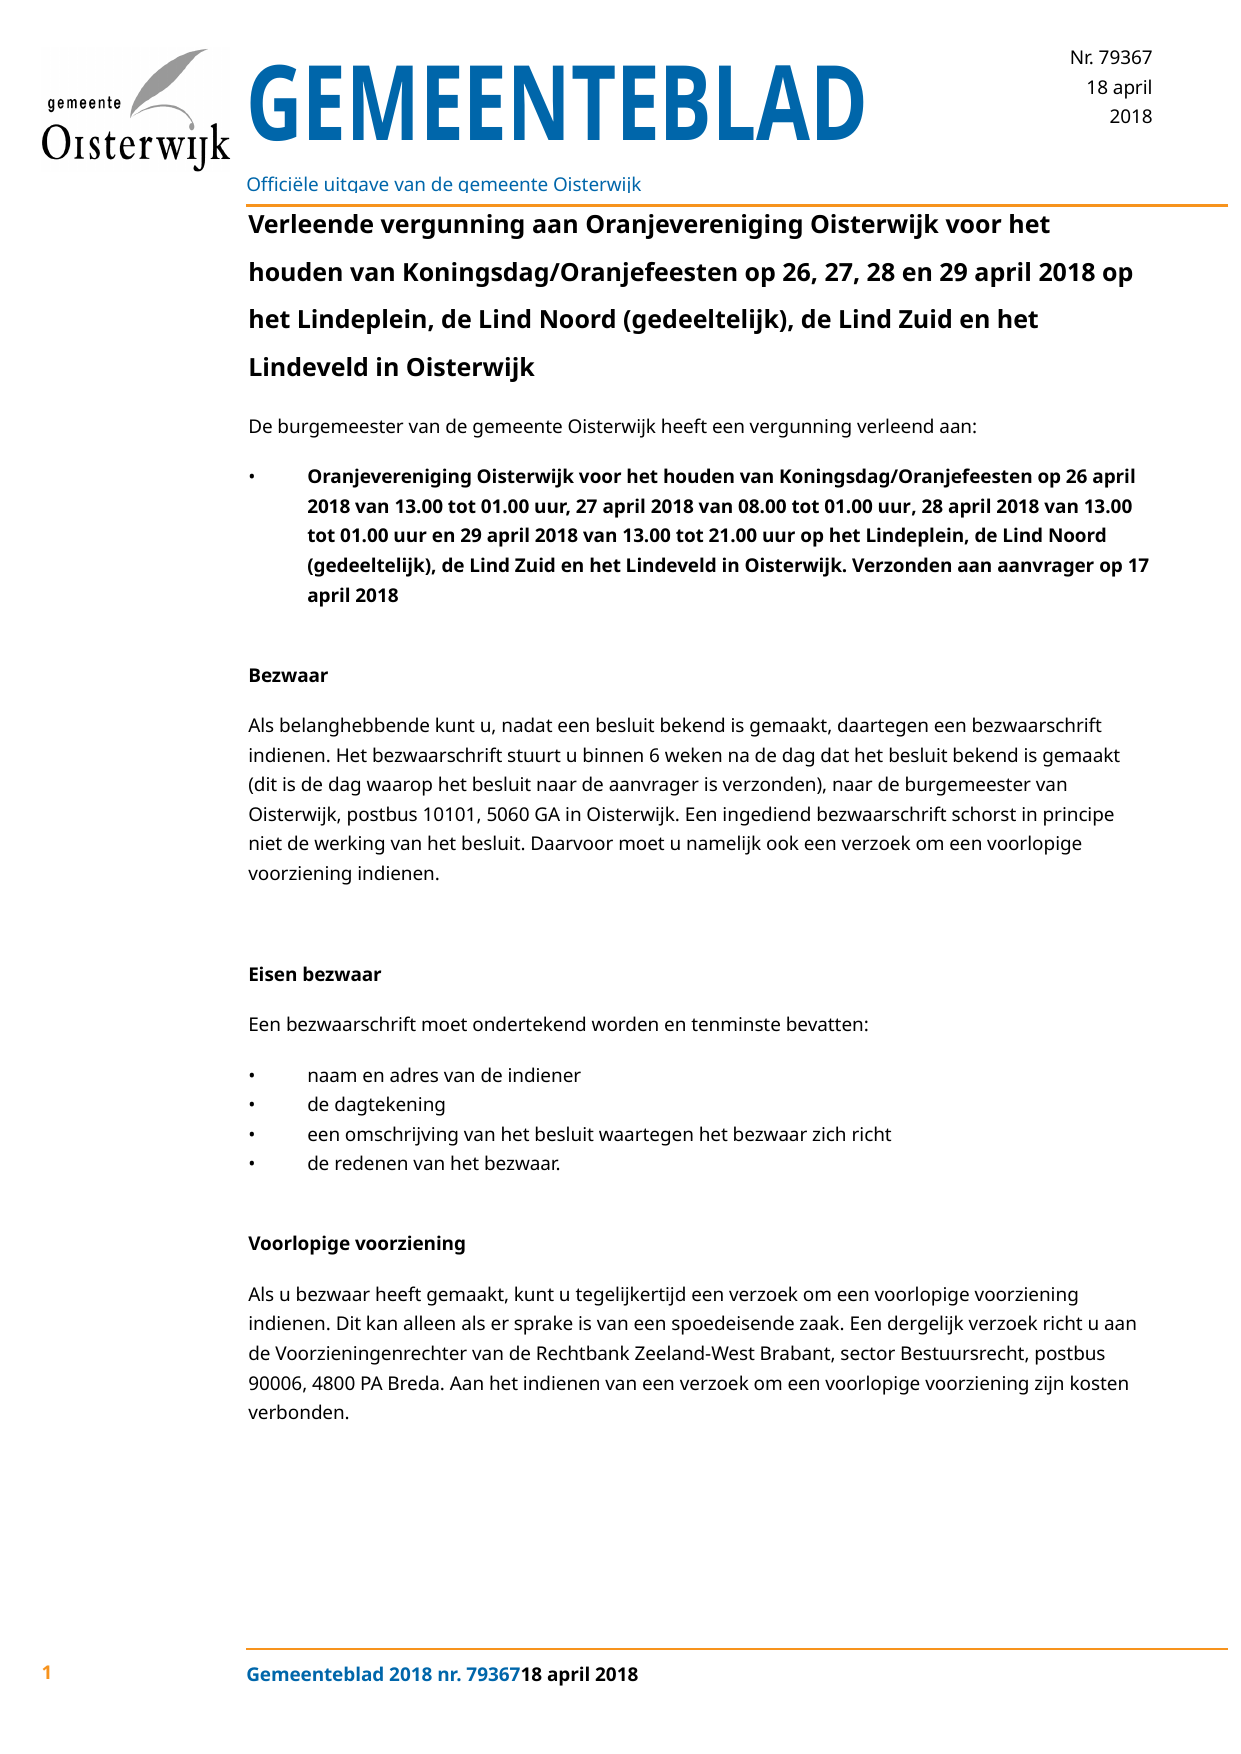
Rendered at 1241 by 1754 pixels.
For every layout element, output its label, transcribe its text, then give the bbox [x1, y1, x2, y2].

text Eisen bezwaar [248, 961, 1152, 987]
text De burgemeester van de gemeente Oisterwijk heeft een vergunning verleend aan: [248, 413, 1152, 439]
text Verleende vergunning aan Oranjevereniging Oisterwijk voor het houden van Koningsdag/Oranjefeesten op 26, 27, 28 en 29 april 2018 op het Lindeplein, de Lind Noord (gedeeltelijk), de Lind Zuid en het Lindeveld in Oisterwijk [248, 207, 1152, 384]
picture [41, 47, 231, 172]
text Bezwaar [248, 662, 1152, 688]
list een omschrijving van het besluit waartegen het bezwaar zich richt [248, 1121, 1152, 1147]
text Een bezwaarschrift moet ondertekend worden en tenminste bevatten: [248, 1011, 1152, 1037]
text Als u bezwaar heeft gemaakt, kunt u tegelijkertijd een verzoek om een voorlopige voorziening indienen. Dit kan alleen als er sprake is van een spoedeisende zaak. Een dergelijk verzoek richt u aan de Voorzieningenrechter van de Rechtbank Zeeland-West Brabant, sector Bestuursrecht, postbus 90006, 4800 PA Breda. Aan het indienen van een verzoek om een voorlopige voorziening zijn kosten verbonden. [248, 1281, 1152, 1425]
list Oranjevereniging Oisterwijk voor het houden van Koningsdag/Oranjefeesten op 26 april 2018 van 13.00 tot 01.00 uur, 27 april 2018 van 08.00 tot 01.00 uur, 28 april 2018 van 13.00 tot 01.00 uur en 29 april 2018 van 13.00 tot 21.00 uur op het Lindeplein, de Lind Noord (gedeeltelijk), de Lind Zuid en het Lindeveld in Oisterwijk. Verzonden aan aanvrager op 17 april 2018 [248, 463, 1152, 608]
list de redenen van het bezwaar. [248, 1151, 1152, 1176]
text Als belanghebbende kunt u, nadat een besluit bekend is gemaakt, daartegen een bezwaarschrift indienen. Het bezwaarschrift stuurt u binnen 6 weken na de dag dat het besluit bekend is gemaakt (dit is de dag waarop het besluit naar de aanvrager is verzonden), naar de burgemeester van Oisterwijk, postbus 10101, 5060 GA in Oisterwijk. Een ingediend bezwaarschrift schorst in principe niet de werking van het besluit. Daarvoor moet u namelijk ook een verzoek om een voorlopige voorziening indienen. [248, 712, 1152, 886]
text Voorlopige voorziening [248, 1231, 1152, 1256]
list naam en adres van de indiener [248, 1062, 1152, 1088]
list de dagtekening [248, 1091, 1152, 1117]
